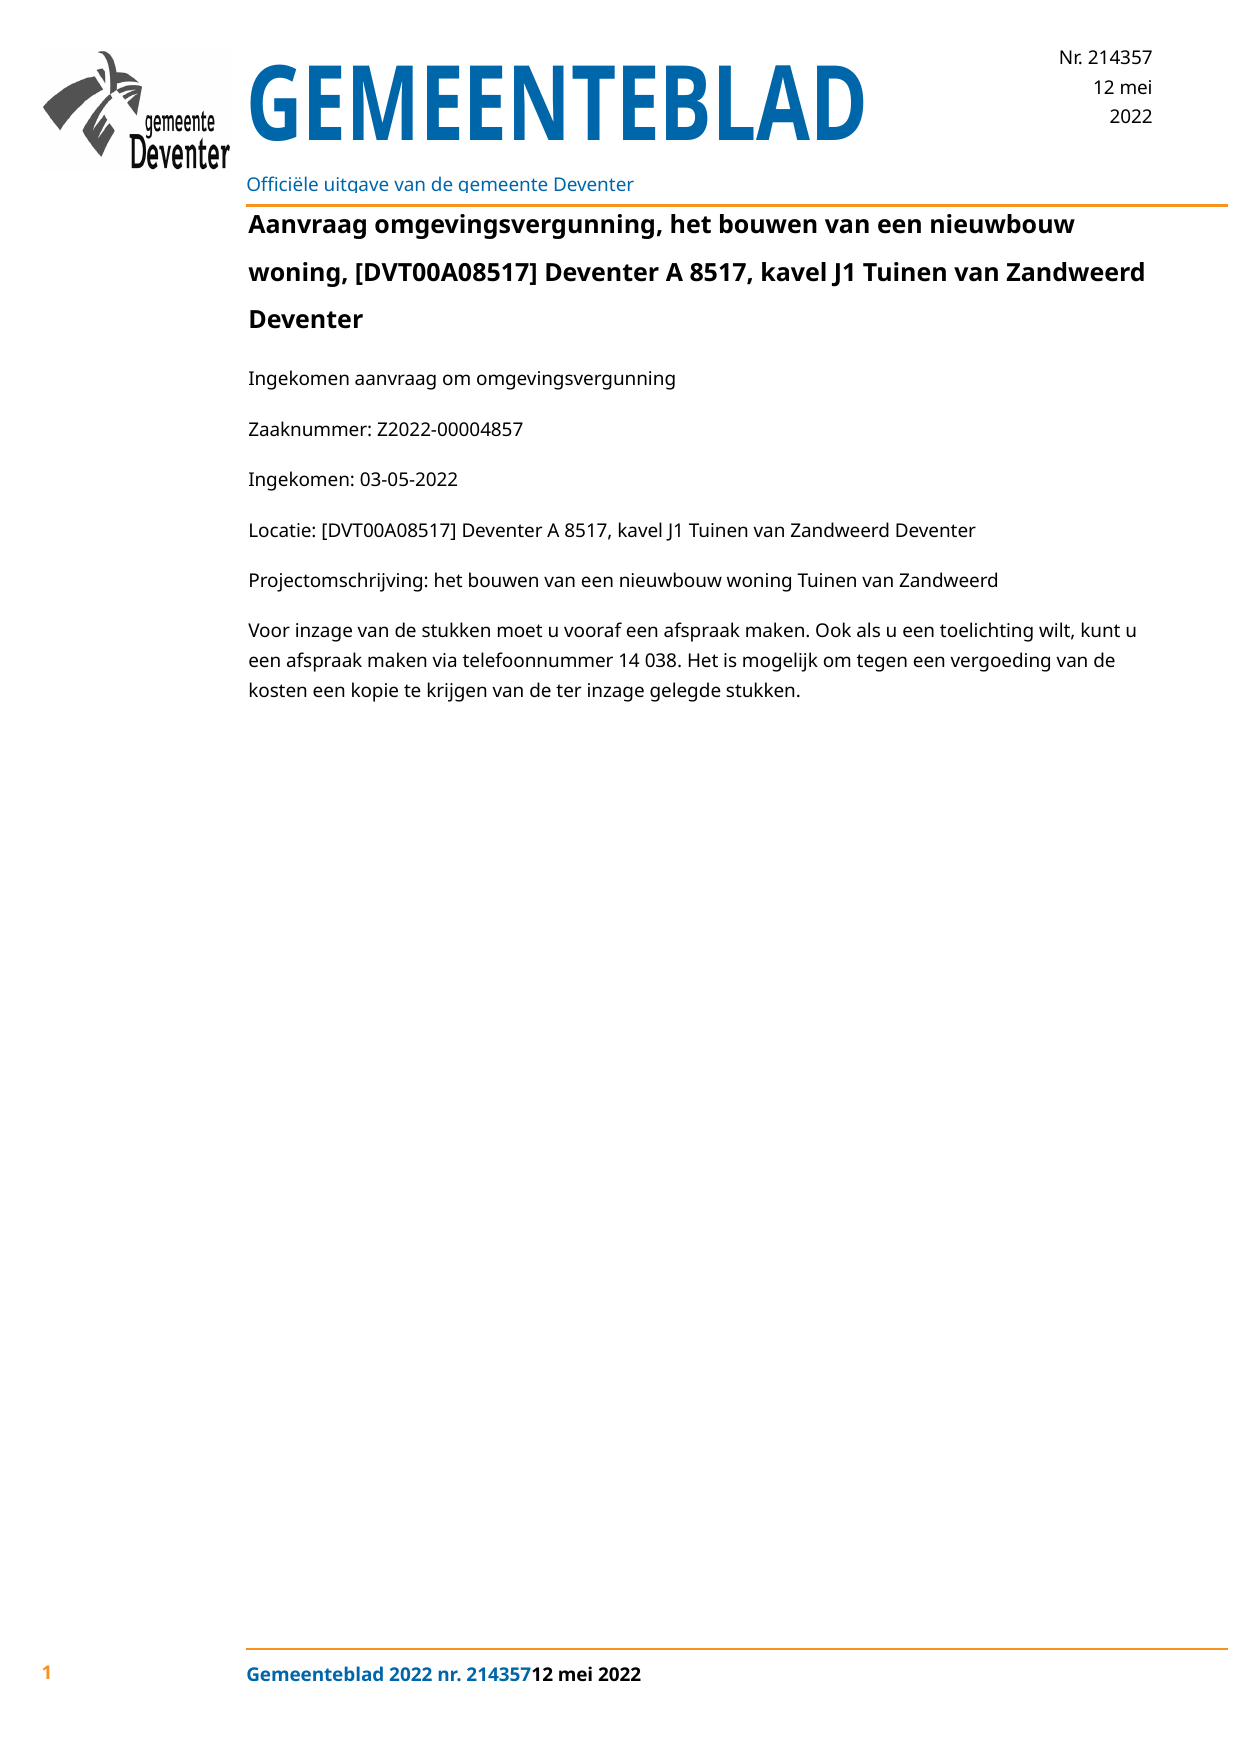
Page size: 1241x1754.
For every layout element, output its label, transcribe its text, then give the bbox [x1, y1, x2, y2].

text Projectomschrijving: het bouwen van een nieuwbouw woning Tuinen van Zandweerd [248, 567, 1152, 593]
text Locatie: [DVT00A08517] Deventer A 8517, kavel J1 Tuinen van Zandweerd Deventer [248, 517, 1152, 542]
picture [41, 47, 231, 172]
text Ingekomen: 03-05-2022 [248, 466, 1152, 492]
text Ingekomen aanvraag om omgevingsvergunning [248, 366, 1152, 391]
text Aanvraag omgevingsvergunning, het bouwen van een nieuwbouw woning, [DVT00A08517] Deventer A 8517, kavel J1 Tuinen van Zandweerd Deventer [248, 207, 1152, 336]
text Voor inzage van de stukken moet u vooraf een afspraak maken. Ook als u een toelichting wilt, kunt u een afspraak maken via telefoonnummer 14 038. Het is mogelijk om tegen een vergoeding van de kosten een kopie te krijgen van de ter inzage gelegde stukken. [248, 618, 1152, 702]
text Zaaknummer: Z2022-00004857 [248, 416, 1152, 442]
